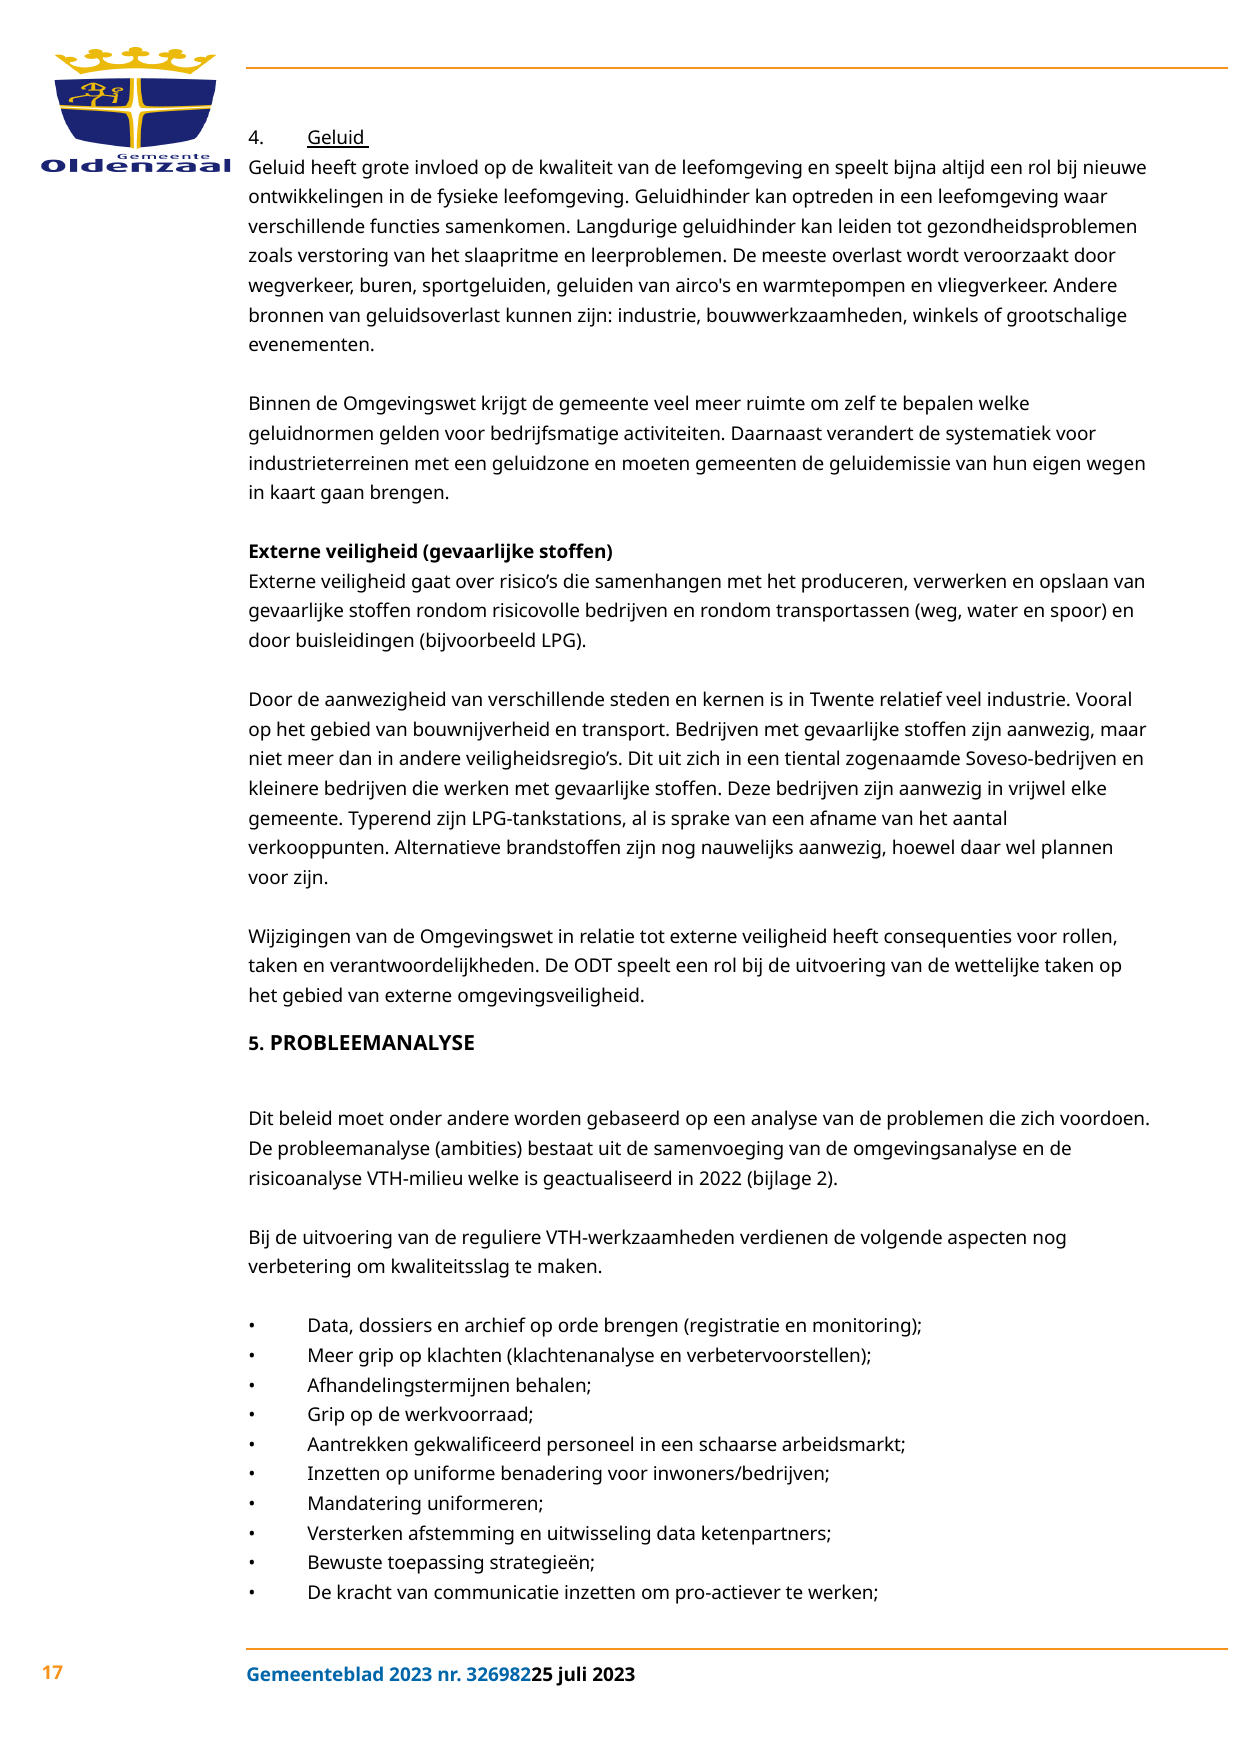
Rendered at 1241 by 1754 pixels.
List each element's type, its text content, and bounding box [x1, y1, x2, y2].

text Externe veiligheid (gevaarlijke stoffen) [248, 538, 1152, 564]
text Door de aanwezigheid van verschillende steden en kernen is in Twente relatief veel industrie. Vooral op het gebied van bouwnijverheid en transport. Bedrijven met gevaarlijke stoffen zijn aanwezig, maar niet meer dan in andere veiligheidsregio’s. Dit uit zich in een tiental zogenaamde Soveso-bedrijven en kleinere bedrijven die werken met gevaarlijke stoffen. Deze bedrijven zijn aanwezig in vrijwel elke gemeente. Typerend zijn LPG-tankstations, al is sprake van een afname van het aantal verkooppunten. Alternatieve brandstoffen zijn nog nauwelijks aanwezig, hoewel daar wel plannen voor zijn. [248, 686, 1152, 890]
text Binnen de Omgevingswet krijgt de gemeente veel meer ruimte om zelf te bepalen welke geluidnormen gelden voor bedrijfsmatige activiteiten. Daarnaast verandert de systematiek voor industrieterreinen met een geluidzone en moeten gemeenten de geluidemissie van hun eigen wegen in kaart gaan brengen. [248, 391, 1152, 505]
list Geluid [248, 124, 1152, 150]
list Mandatering uniformeren; [248, 1490, 1152, 1516]
list De kracht van communicatie inzetten om pro-actiever te werken; [248, 1579, 1152, 1605]
list Grip op de werkvoorraad; [248, 1401, 1152, 1427]
list Bewuste toepassing strategieën; [248, 1549, 1152, 1575]
text Wijzigingen van de Omgevingswet in relatie tot externe veiligheid heeft consequenties voor rollen, taken en verantwoordelijkheden. De ODT speelt een rol bij de uitvoering van de wettelijke taken op het gebied van externe omgevingsveiligheid. [248, 923, 1152, 1008]
list Versterken afstemming en uitwisseling data ketenpartners; [248, 1520, 1152, 1546]
list Aantrekken gekwalificeerd personeel in een schaarse arbeidsmarkt; [248, 1431, 1152, 1457]
list Meer grip op klachten (klachtenanalyse en verbetervoorstellen); [248, 1342, 1152, 1368]
picture [41, 47, 231, 172]
text Dit beleid moet onder andere worden gebaseerd op een analyse van de problemen die zich voordoen. De probleemanalyse (ambities) bestaat uit de samenvoeging van de omgevingsanalyse en de risicoanalyse VTH-milieu welke is geactualiseerd in 2022 (bijlage 2). [248, 1106, 1152, 1191]
list Data, dossiers en archief op orde brengen (registratie en monitoring); [248, 1313, 1152, 1338]
text Bij de uitvoering van de reguliere VTH-werkzaamheden verdienen de volgende aspecten nog verbetering om kwaliteitsslag te maken. [248, 1224, 1152, 1279]
list Inzetten op uniforme benadering voor inwoners/bedrijven; [248, 1461, 1152, 1486]
text Geluid heeft grote invloed op de kwaliteit van de leefomgeving en speelt bijna altijd een rol bij nieuwe ontwikkelingen in de fysieke leefomgeving. Geluidhinder kan optreden in een leefomgeving waar verschillende functies samenkomen. Langdurige geluidhinder kan leiden tot gezondheidsproblemen zoals verstoring van het slaapritme en leerproblemen. De meeste overlast wordt veroorzaakt door wegverkeer, buren, sportgeluiden, geluiden van airco's en warmtepompen en vliegverkeer. Andere bronnen van geluidsoverlast kunnen zijn: industrie, bouwwerkzaamheden, winkels of grootschalige evenementen. [248, 154, 1152, 357]
text Externe veiligheid gaat over risico’s die samenhangen met het produceren, verwerken en opslaan van gevaarlijke stoffen rondom risicovolle bedrijven en rondom transportassen (weg, water en spoor) en door buisleidingen (bijvoorbeeld LPG). [248, 568, 1152, 653]
list Afhandelingstermijnen behalen; [248, 1372, 1152, 1398]
text 5. PROBLEEMANALYSE [248, 1028, 1152, 1056]
